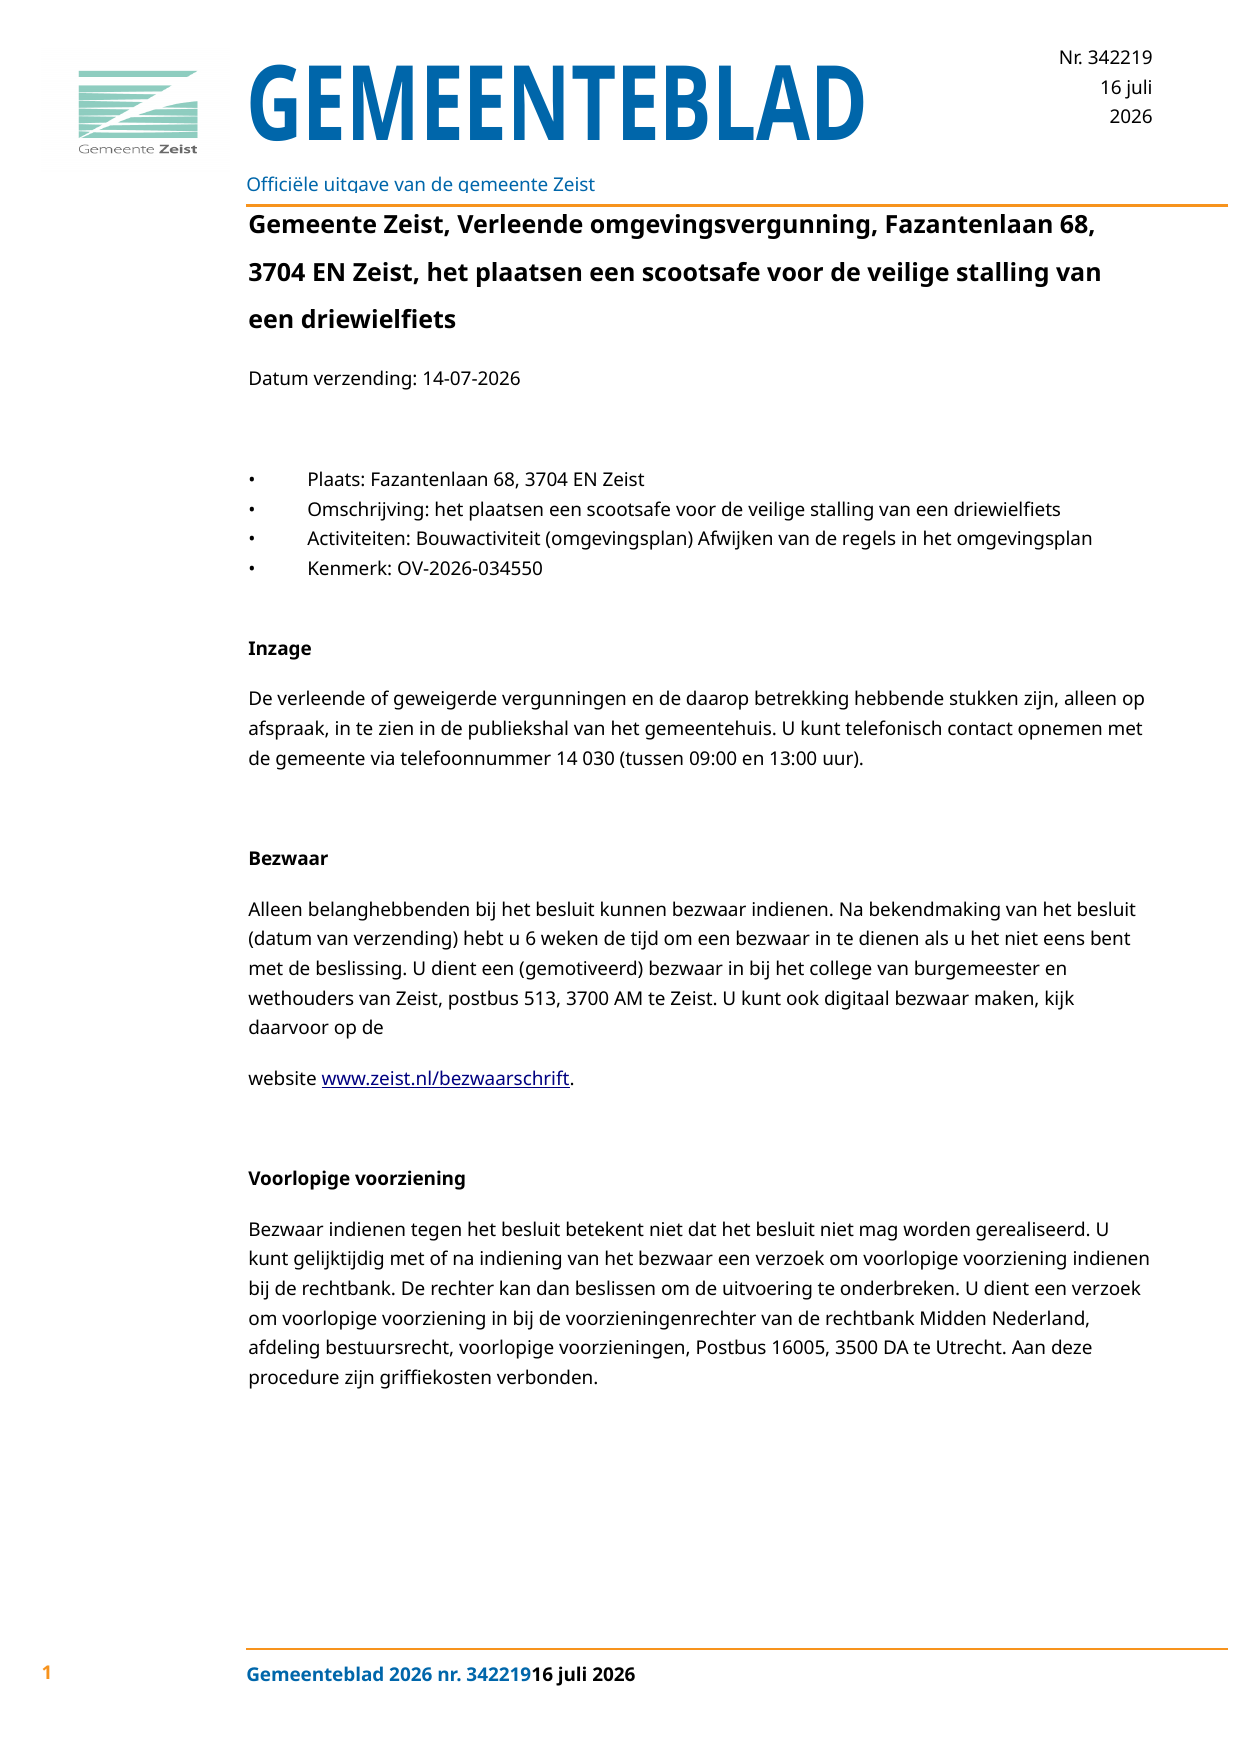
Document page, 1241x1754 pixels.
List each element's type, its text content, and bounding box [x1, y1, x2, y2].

list Kenmerk: OV-2026-034550 [248, 555, 1152, 581]
text Bezwaar [248, 846, 1152, 871]
picture [41, 47, 231, 172]
text Voorlopige voorziening [248, 1166, 1152, 1191]
text De verleende of geweigerde vergunningen en de daarop betrekking hebbende stukken zijn, alleen op afspraak, in te zien in de publiekshal van het gemeentehuis. U kunt telefonisch contact opnemen met de gemeente via telefoonnummer 14 030 (tussen 09:00 en 13:00 uur). [248, 686, 1152, 770]
text Datum verzending: 14-07-2026 [248, 366, 1152, 391]
text website www.zeist.nl/bezwaarschrift. [248, 1065, 1152, 1090]
list Activiteiten: Bouwactiviteit (omgevingsplan) Afwijken van de regels in het omgevingsplan [248, 526, 1152, 551]
text Bezwaar indienen tegen het besluit betekent niet dat het besluit niet mag worden gerealiseerd. U kunt gelijktijdig met of na indiening van het bezwaar een verzoek om voorlopige voorziening indienen bij de rechtbank. De rechter kan dan beslissen om de uitvoering te onderbreken. U dient een verzoek om voorlopige voorziening in bij de voorzieningenrechter van de rechtbank Midden Nederland, afdeling bestuursrecht, voorlopige voorzieningen, Postbus 16005, 3500 DA te Utrecht. Aan deze procedure zijn griffiekosten verbonden. [248, 1216, 1152, 1389]
text Alleen belanghebbenden bij het besluit kunnen bezwaar indienen. Na bekendmaking van het besluit (datum van verzending) hebt u 6 weken de tijd om een bezwaar in te dienen als u het niet eens bent met de beslissing. U dient een (gemotiveerd) bezwaar in bij het college van burgemeester en wethouders van Zeist, postbus 513, 3700 AM te Zeist. U kunt ook digitaal bezwaar maken, kijk daarvoor op de [248, 896, 1152, 1040]
text Gemeente Zeist, Verleende omgevingsvergunning, Fazantenlaan 68, 3704 EN Zeist, het plaatsen een scootsafe voor de veilige stalling van een driewielfiets [248, 207, 1152, 336]
text Inzage [248, 635, 1152, 661]
list Omschrijving: het plaatsen een scootsafe voor de veilige stalling van een driewielfiets [248, 496, 1152, 522]
list Plaats: Fazantenlaan 68, 3704 EN Zeist [248, 466, 1152, 492]
